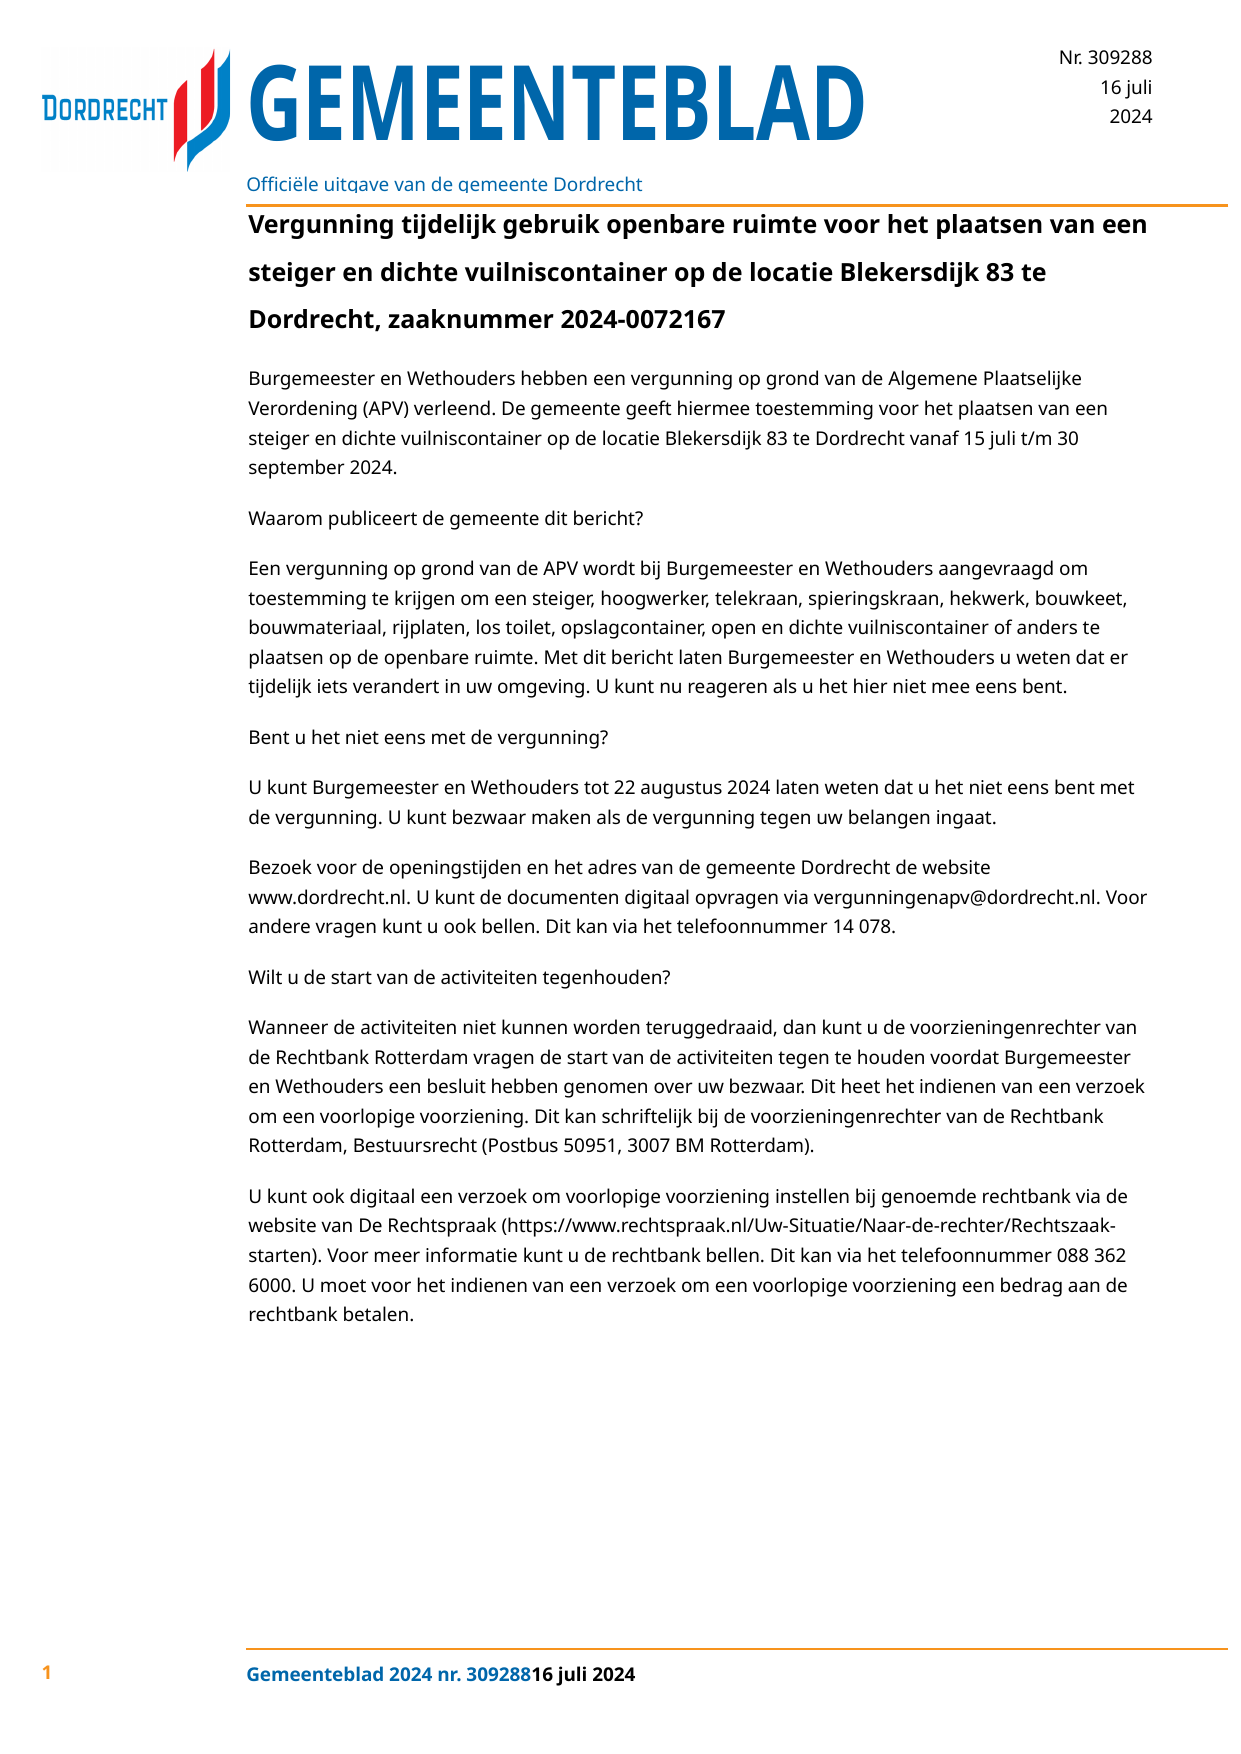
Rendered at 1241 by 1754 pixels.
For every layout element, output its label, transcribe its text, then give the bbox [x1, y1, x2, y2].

text Een vergunning op grond van de APV wordt bij Burgemeester en Wethouders aangevraagd om toestemming te krijgen om een steiger, hoogwerker, telekraan, spieringskraan, hekwerk, bouwkeet, bouwmateriaal, rijplaten, los toilet, opslagcontainer, open en dichte vuilniscontainer of anders te plaatsen op de openbare ruimte. Met dit bericht laten Burgemeester en Wethouders u weten dat er tijdelijk iets verandert in uw omgeving. U kunt nu reageren als u het hier niet mee eens bent. [248, 555, 1152, 699]
text Vergunning tijdelijk gebruik openbare ruimte voor het plaatsen van een steiger en dichte vuilniscontainer op de locatie Blekersdijk 83 te Dordrecht, zaaknummer 2024-0072167 [248, 207, 1152, 336]
text Bezoek voor de openingstijden en het adres van de gemeente Dordrecht de website www.dordrecht.nl. U kunt de documenten digitaal opvragen via vergunningenapv@dordrecht.nl. Voor andere vragen kunt u ook bellen. Dit kan via het telefoonnummer 14 078. [248, 854, 1152, 939]
text Waarom publiceert de gemeente dit bericht? [248, 505, 1152, 530]
text Burgemeester en Wethouders hebben een vergunning op grond van de Algemene Plaatselijke Verordening (APV) verleend. De gemeente geeft hiermee toestemming voor het plaatsen van een steiger en dichte vuilniscontainer op de locatie Blekersdijk 83 te Dordrecht vanaf 15 juli t/m 30 september 2024. [248, 366, 1152, 480]
text Wanneer de activiteiten niet kunnen worden teruggedraaid, dan kunt u de voorzieningenrechter van de Rechtbank Rotterdam vragen de start van de activiteiten tegen te houden voordat Burgemeester en Wethouders een besluit hebben genomen over uw bezwaar. Dit heet het indienen van een verzoek om een voorlopige voorziening. Dit kan schriftelijk bij de voorzieningenrechter van de Rechtbank Rotterdam, Bestuursrecht (Postbus 50951, 3007 BM Rotterdam). [248, 1014, 1152, 1158]
text Wilt u de start van de activiteiten tegenhouden? [248, 964, 1152, 989]
text U kunt ook digitaal een verzoek om voorlopige voorziening instellen bij genoemde rechtbank via de website van De Rechtspraak (https://www.rechtspraak.nl/Uw-Situatie/Naar-de-rechter/Rechtszaak-starten). Voor meer informatie kunt u de rechtbank bellen. Dit kan via het telefoonnummer 088 362 6000. U moet voor het indienen van een verzoek om een voorlopige voorziening een bedrag aan de rechtbank betalen. [248, 1183, 1152, 1327]
picture [41, 47, 231, 172]
text U kunt Burgemeester en Wethouders tot 22 augustus 2024 laten weten dat u het niet eens bent met de vergunning. U kunt bezwaar maken als de vergunning tegen uw belangen ingaat. [248, 774, 1152, 829]
text Bent u het niet eens met de vergunning? [248, 724, 1152, 749]
